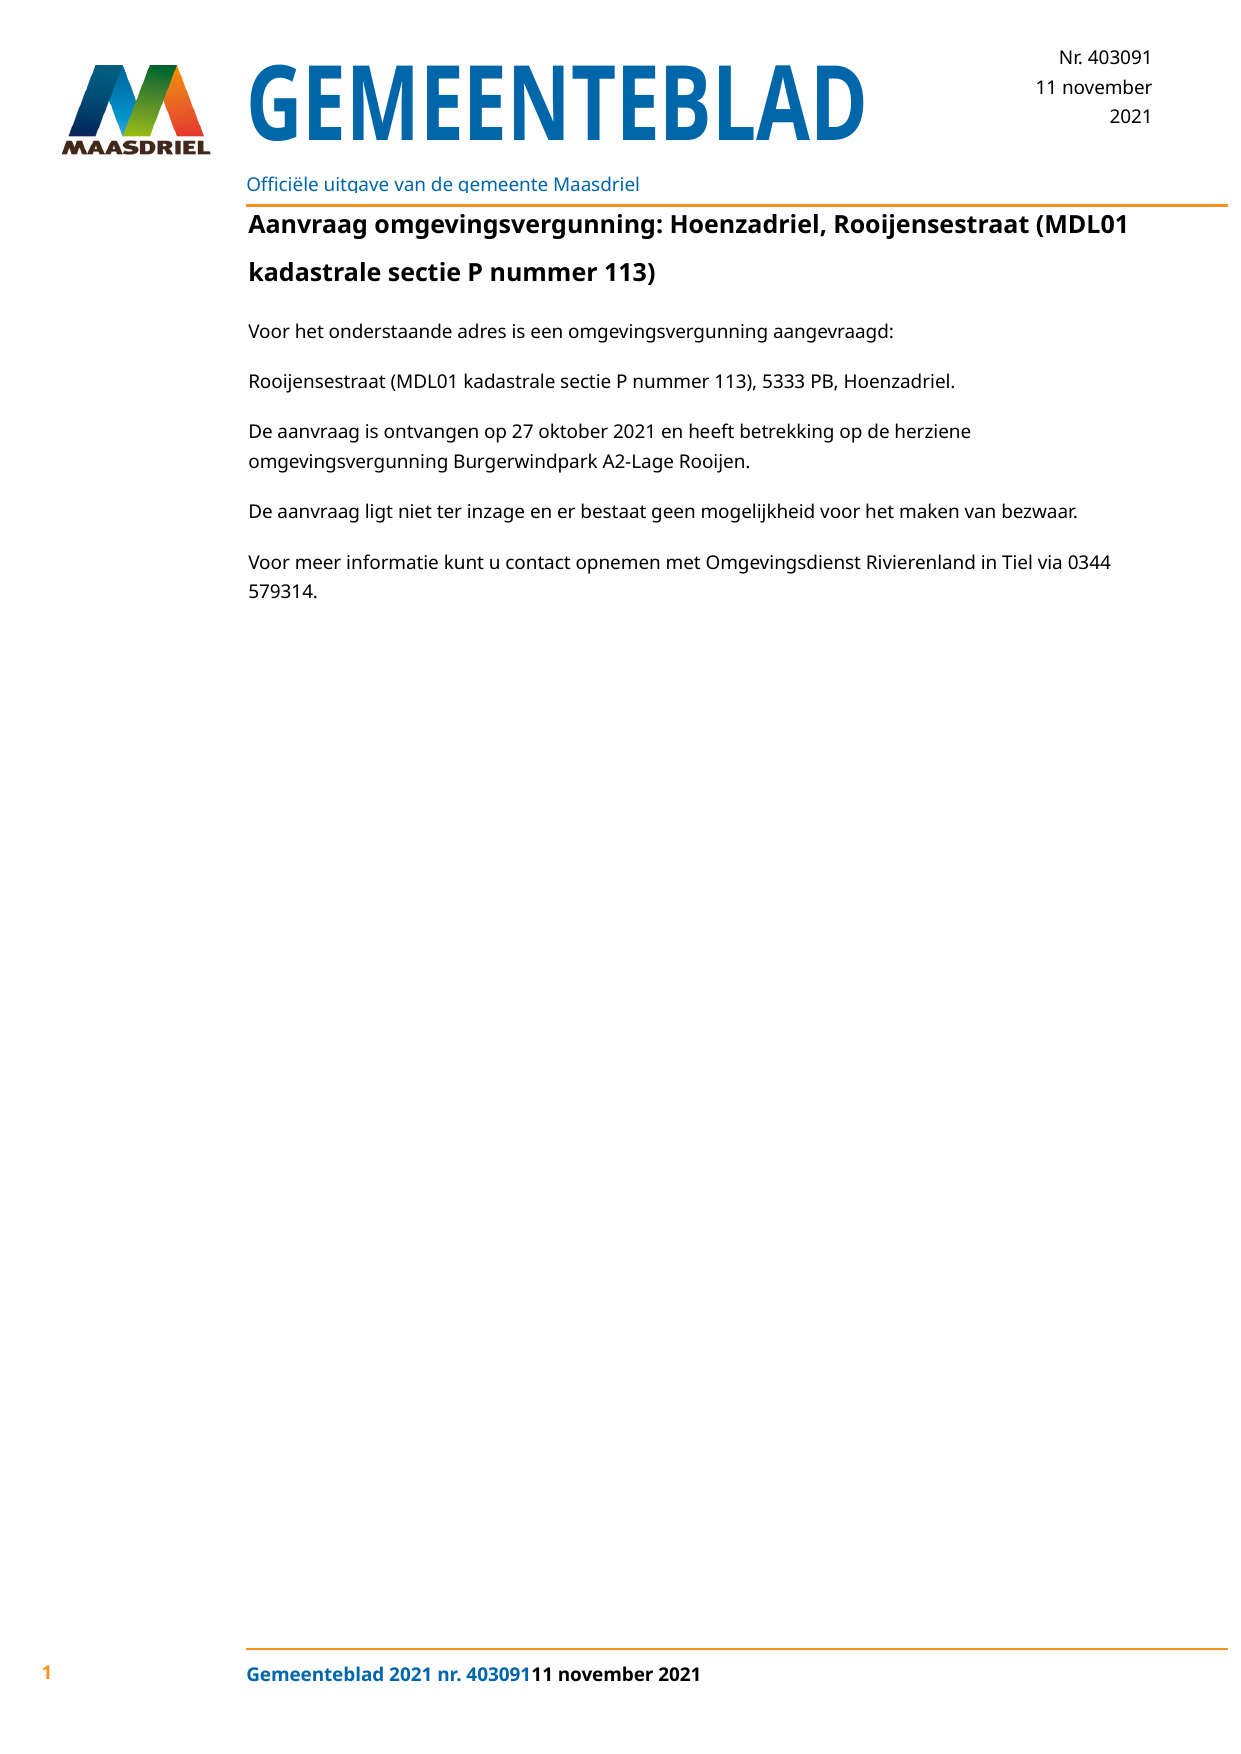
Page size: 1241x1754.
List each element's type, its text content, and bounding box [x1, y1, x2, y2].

text De aanvraag ligt niet ter inzage en er bestaat geen mogelijkheid voor het maken van bezwaar. [248, 499, 1152, 524]
text Voor het onderstaande adres is een omgevingsvergunning aangevraagd: [248, 318, 1152, 344]
text Voor meer informatie kunt u contact opnemen met Omgevingsdienst Rivierenland in Tiel via 0344 579314. [248, 549, 1152, 604]
text Aanvraag omgevingsvergunning: Hoenzadriel, Rooijensestraat (MDL01 kadastrale sectie P nummer 113) [248, 207, 1152, 288]
text Rooijensestraat (MDL01 kadastrale sectie P nummer 113), 5333 PB, Hoenzadriel. [248, 368, 1152, 394]
text De aanvraag is ontvangen op 27 oktober 2021 en heeft betrekking op de herziene omgevingsvergunning Burgerwindpark A2-Lage Rooijen. [248, 419, 1152, 474]
picture [41, 47, 231, 172]
